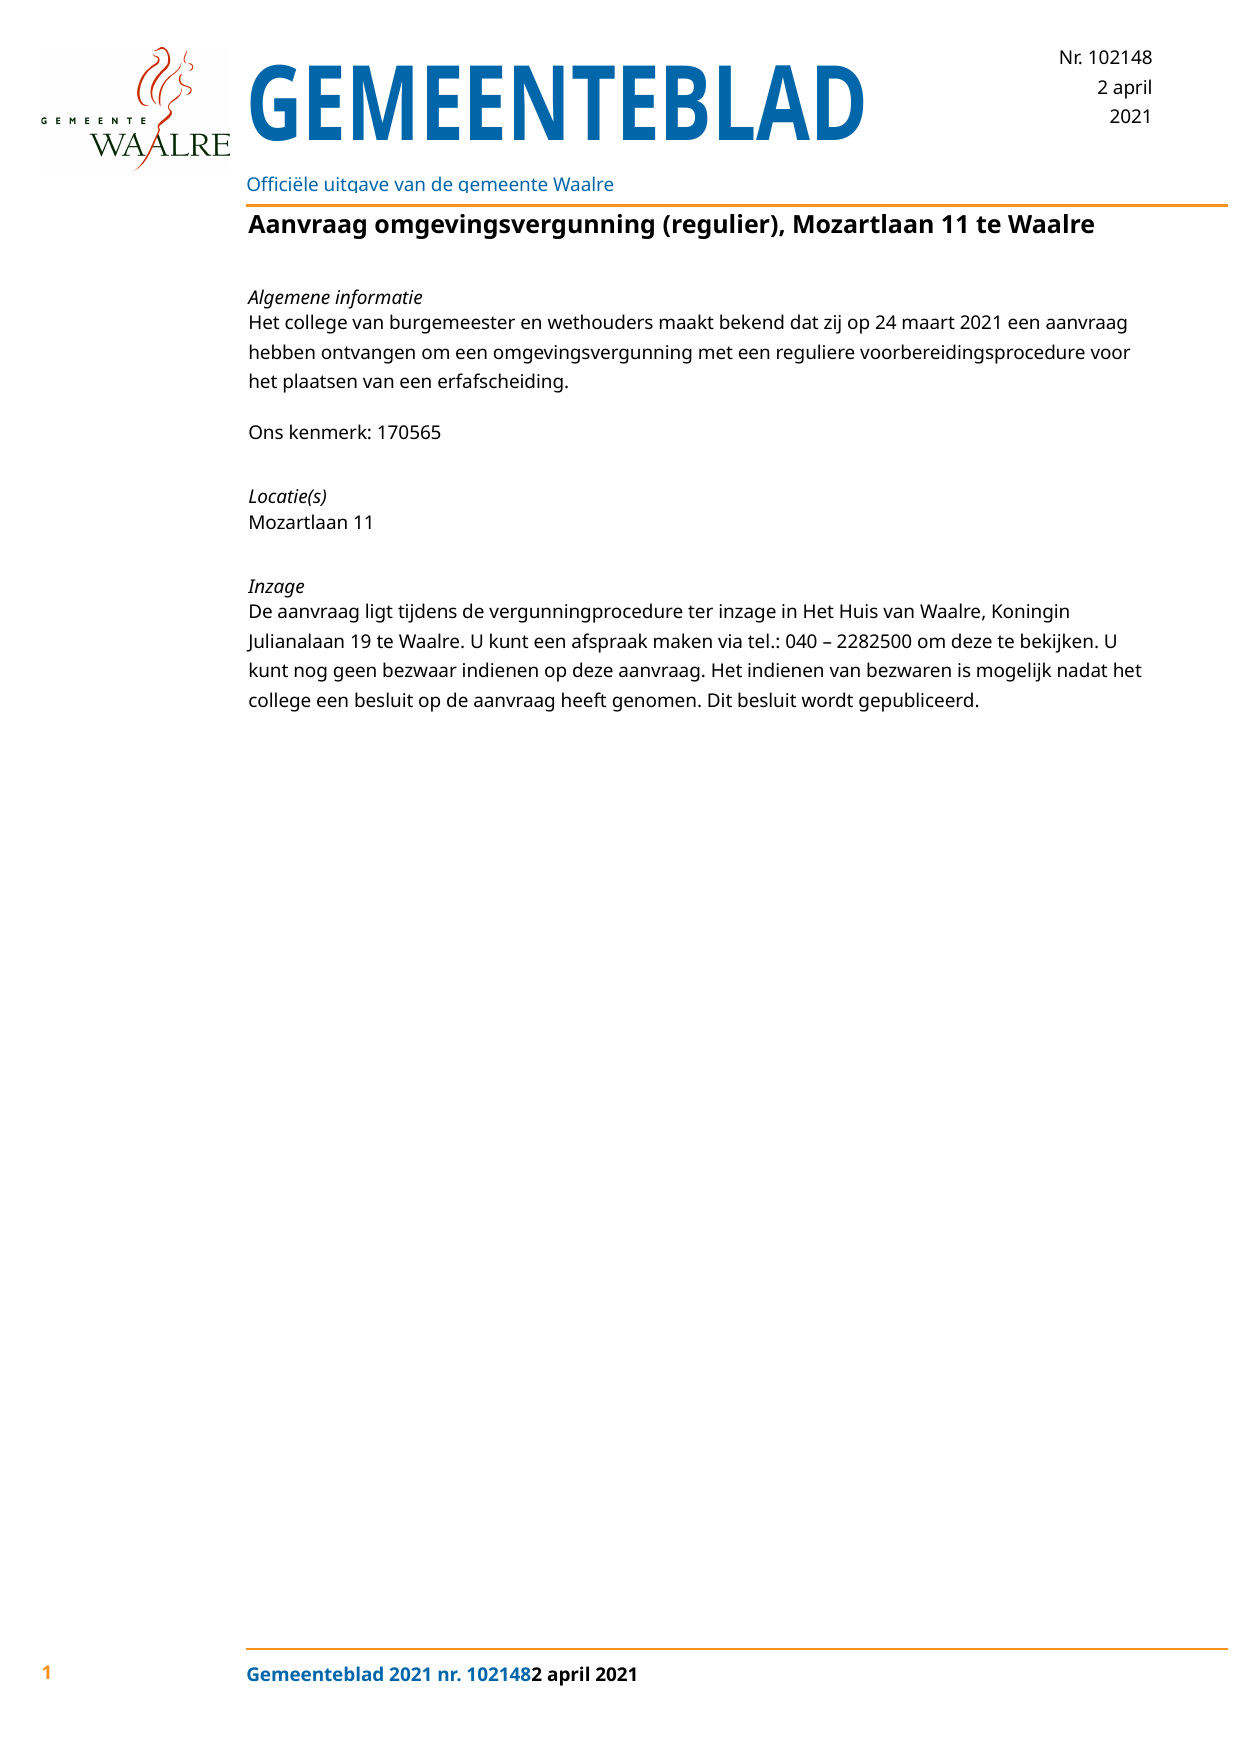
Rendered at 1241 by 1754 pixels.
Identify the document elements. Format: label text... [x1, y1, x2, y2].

text Het college van burgemeester en wethouders maakt bekend dat zij op 24 maart 2021 een aanvraag hebben ontvangen om een omgevingsvergunning met een reguliere voorbereidingsprocedure voor het plaatsen van een erfafscheiding. [248, 309, 1152, 394]
text Algemene informatie [248, 284, 1152, 309]
text Locatie(s) [248, 483, 1152, 509]
text Ons kenmerk: 170565 [248, 419, 1152, 445]
text De aanvraag ligt tijdens de vergunningprocedure ter inzage in Het Huis van Waalre, Koningin Julianalaan 19 te Waalre. U kunt een afspraak maken via tel.: 040 – 2282500 om deze te bekijken. U kunt nog geen bezwaar indienen op deze aanvraag. Het indienen van bezwaren is mogelijk nadat het college een besluit op de aanvraag heeft genomen. Dit besluit wordt gepubliceerd. [248, 598, 1152, 713]
text Aanvraag omgevingsvergunning (regulier), Mozartlaan 11 te Waalre [248, 207, 1152, 241]
picture [41, 47, 231, 172]
text Mozartlaan 11 [248, 509, 1152, 534]
text Inzage [248, 573, 1152, 598]
